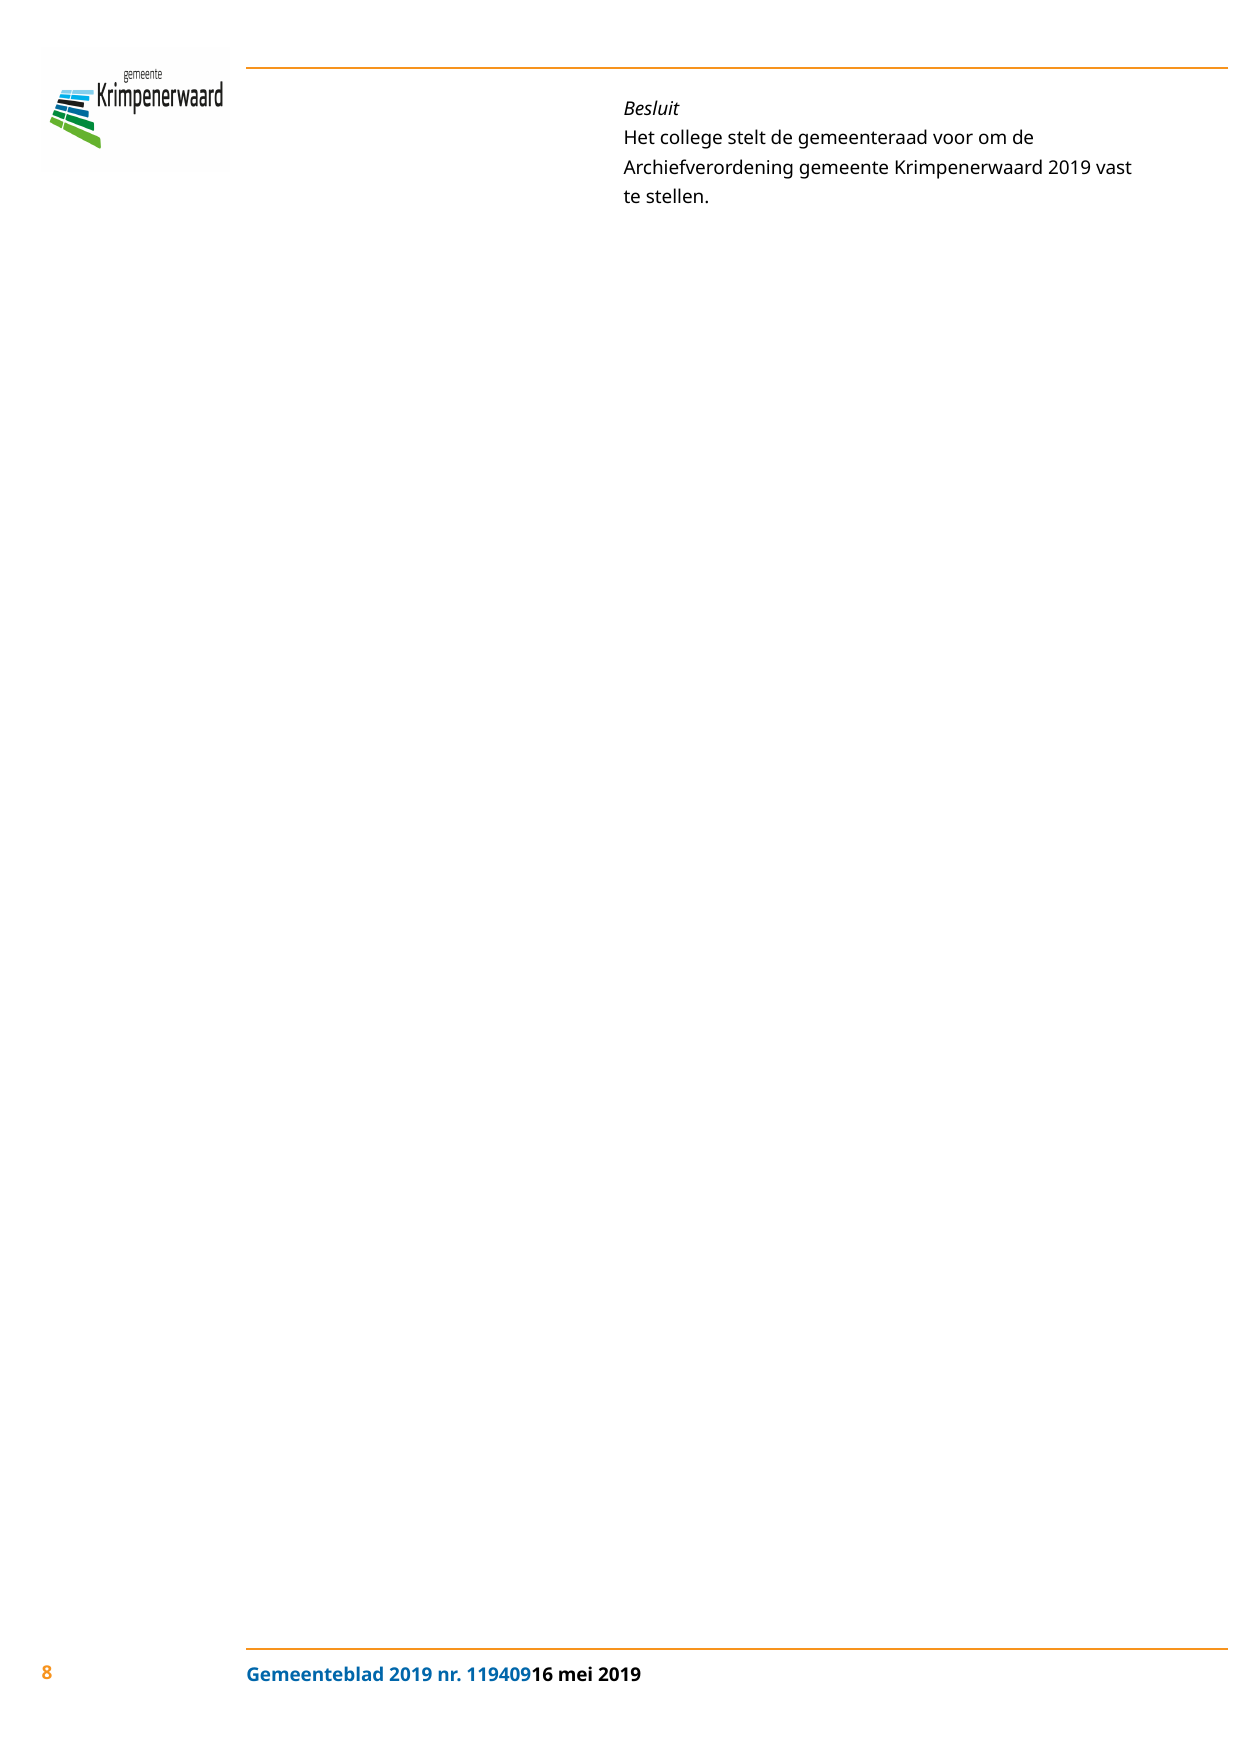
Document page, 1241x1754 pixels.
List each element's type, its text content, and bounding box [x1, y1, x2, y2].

table_cell [248, 95, 623, 209]
picture [41, 47, 231, 172]
table_cell Besluit Het college stelt de gemeenteraad voor om de Archiefverordening gemeente Krimpenerwaard 2019 vast te stellen. [623, 95, 1152, 209]
